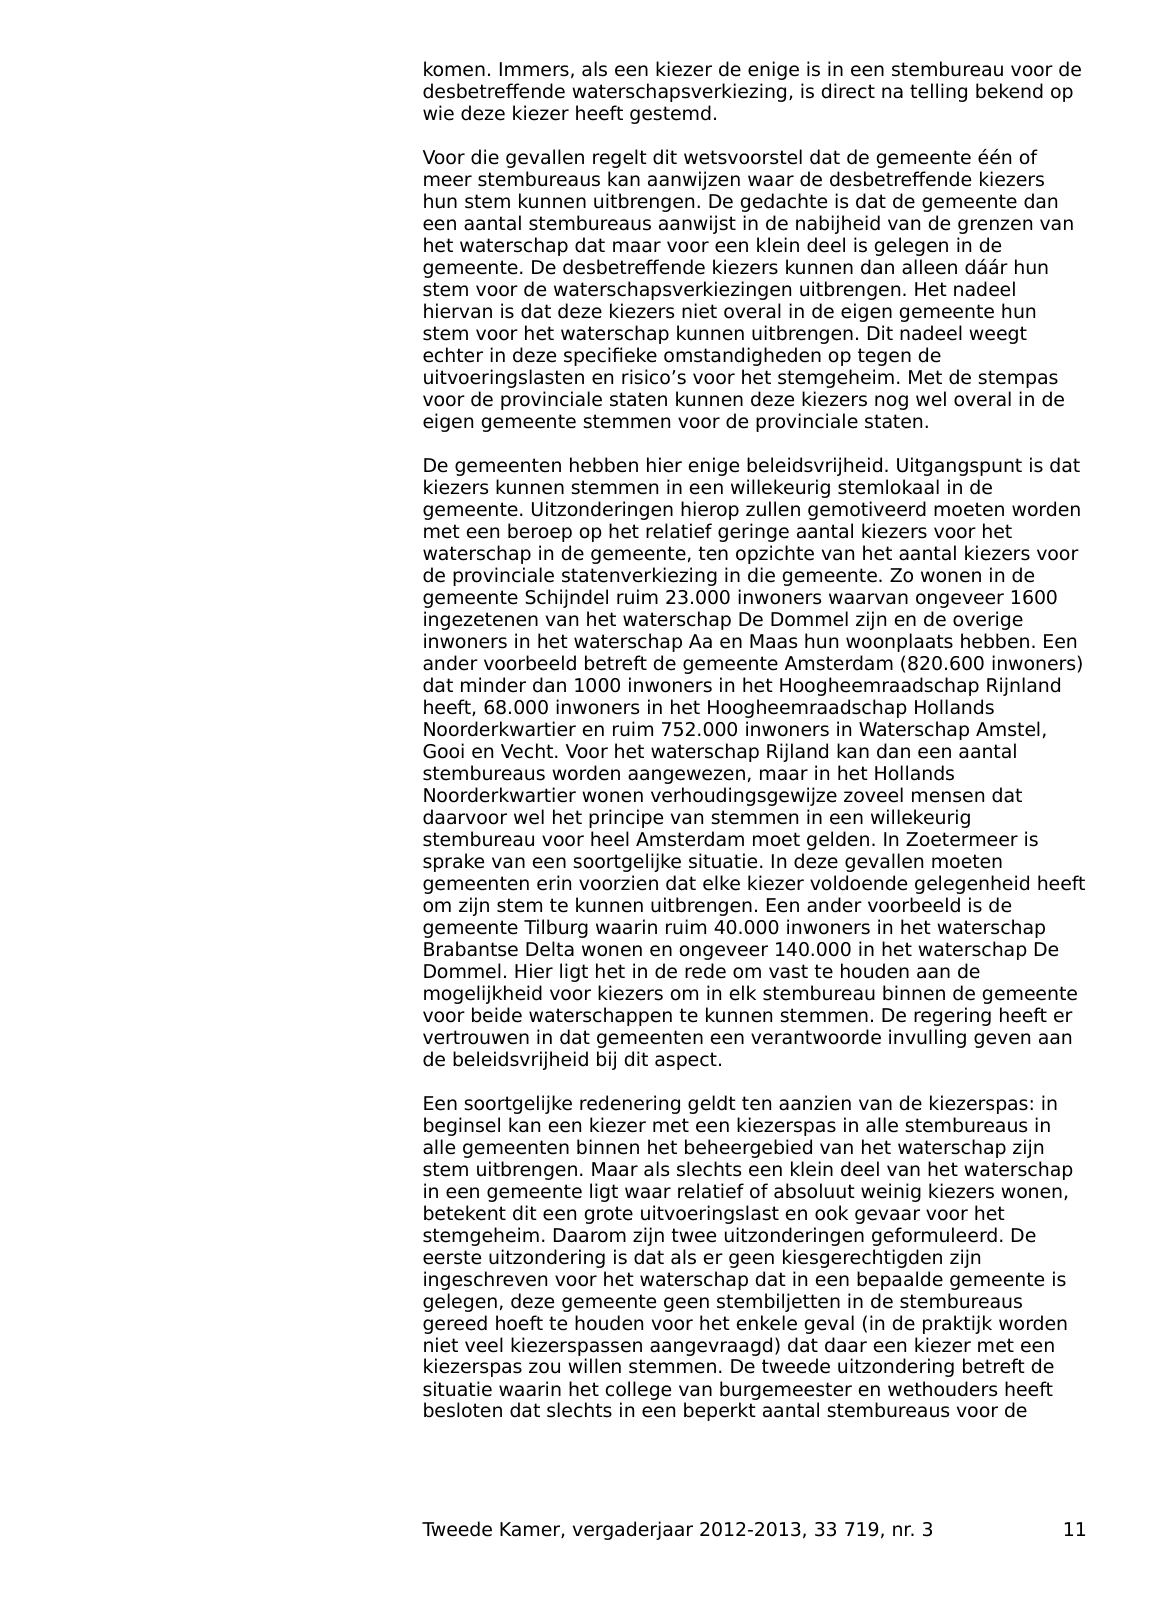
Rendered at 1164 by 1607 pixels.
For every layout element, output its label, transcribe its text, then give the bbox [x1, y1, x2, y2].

text De gemeenten hebben hier enige beleidsvrijheid. Uitgangspunt is dat kiezers kunnen stemmen in een willekeurig stemlokaal in de gemeente. Uitzonderingen hierop zullen gemotiveerd moeten worden met een beroep op het relatief geringe aantal kiezers voor het waterschap in de gemeente, ten opzichte van het aantal kiezers voor de provinciale statenverkiezing in die gemeente. Zo wonen in de gemeente Schijndel ruim 23.000 inwoners waarvan ongeveer 1600 ingezetenen van het waterschap De Dommel zijn en de overige inwoners in het waterschap Aa en Maas hun woonplaats hebben. Een ander voorbeeld betreft de gemeente Amsterdam (820.600 inwoners) dat minder dan 1000 inwoners in het Hoogheemraadschap Rijnland heeft, 68.000 inwoners in het Hoogheemraadschap Hollands Noorderkwartier en ruim 752.000 inwoners in Waterschap Amstel, Gooi en Vecht. Voor het waterschap Rijland kan dan een aantal stembureaus worden aangewezen, maar in het Hollands Noorderkwartier wonen verhoudingsgewijze zoveel mensen dat daarvoor wel het principe van stemmen in een willekeurig stembureau voor heel Amsterdam moet gelden. In Zoetermeer is sprake van een soortgelijke situatie. In deze gevallen moeten gemeenten erin voorzien dat elke kiezer voldoende gelegenheid heeft om zijn stem te kunnen uitbrengen. Een ander voorbeeld is de gemeente Tilburg waarin ruim 40.000 inwoners in het waterschap Brabantse Delta wonen en ongeveer 140.000 in het waterschap De Dommel. Hier ligt het in de rede om vast te houden aan de mogelijkheid voor kiezers om in elk stembureau binnen de gemeente voor beide waterschappen te kunnen stemmen. De regering heeft er vertrouwen in dat gemeenten een verantwoorde invulling geven aan de beleidsvrijheid bij dit aspect. [422, 455, 1087, 1071]
text komen. Immers, als een kiezer de enige is in een stembureau voor de desbetreffende waterschapsverkiezing, is direct na telling bekend op wie deze kiezer heeft gestemd. [422, 59, 1087, 125]
text Voor die gevallen regelt dit wetsvoorstel dat de gemeente één of meer stembureaus kan aanwijzen waar de desbetreffende kiezers hun stem kunnen uitbrengen. De gedachte is dat de gemeente dan een aantal stembureaus aanwijst in de nabijheid van de grenzen van het waterschap dat maar voor een klein deel is gelegen in de gemeente. De desbetreffende kiezers kunnen dan alleen dáár hun stem voor de waterschapsverkiezingen uitbrengen. Het nadeel hiervan is dat deze kiezers niet overal in de eigen gemeente hun stem voor het waterschap kunnen uitbrengen. Dit nadeel weegt echter in deze specifieke omstandigheden op tegen de uitvoeringslasten en risico’s voor het stemgeheim. Met de stempas voor de provinciale staten kunnen deze kiezers nog wel overal in de eigen gemeente stemmen voor de provinciale staten. [422, 147, 1087, 433]
text Een soortgelijke redenering geldt ten aanzien van de kiezerspas: in beginsel kan een kiezer met een kiezerspas in alle stembureaus in alle gemeenten binnen het beheergebied van het waterschap zijn stem uitbrengen. Maar als slechts een klein deel van het waterschap in een gemeente ligt waar relatief of absoluut weinig kiezers wonen, betekent dit een grote uitvoeringslast en ook gevaar voor het stemgeheim. Daarom zijn twee uitzonderingen geformuleerd. De eerste uitzondering is dat als er geen kiesgerechtigden zijn ingeschreven voor het waterschap dat in een bepaalde gemeente is gelegen, deze gemeente geen stembiljetten in de stembureaus gereed hoeft te houden voor het enkele geval (in de praktijk worden niet veel kiezerspassen aangevraagd) dat daar een kiezer met een kiezerspas zou willen stemmen. De tweede uitzondering betreft de situatie waarin het college van burgemeester en wethouders heeft besloten dat slechts in een beperkt aantal stembureaus voor de [422, 1093, 1087, 1422]
